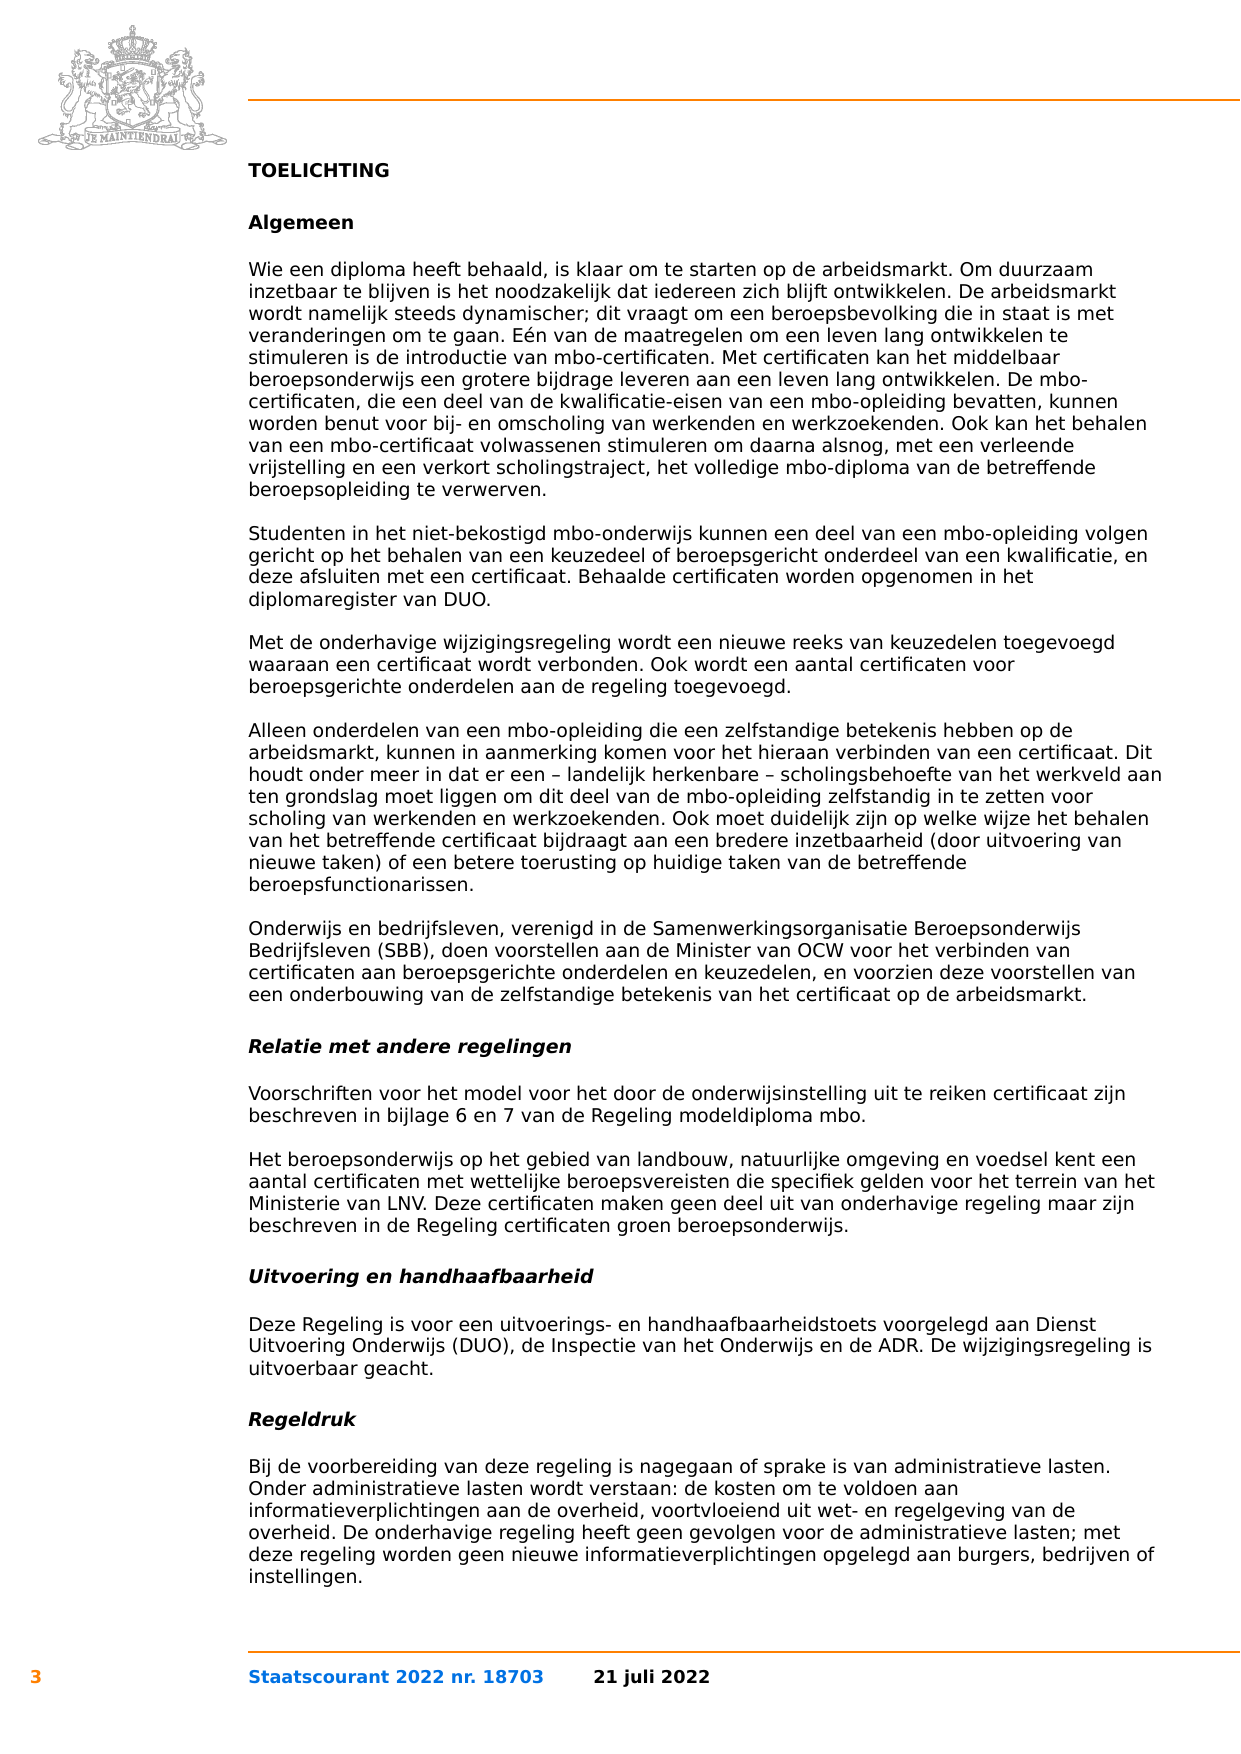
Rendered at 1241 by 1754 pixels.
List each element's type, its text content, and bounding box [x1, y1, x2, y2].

text Wie een diploma heeft behaald, is klaar om te starten op de arbeidsmarkt. Om duurzaam inzetbaar te blijven is het noodzakelijk dat iedereen zich blijft ontwikkelen. De arbeidsmarkt wordt namelijk steeds dynamischer; dit vraagt om een beroepsbevolking die in staat is met veranderingen om te gaan. Eén van de maatregelen om een leven lang ontwikkelen te stimuleren is de introductie van mbo-certificaten. Met certificaten kan het middelbaar beroepsonderwijs een grotere bijdrage leveren aan een leven lang ontwikkelen. De mbo-certificaten, die een deel van de kwalificatie-eisen van een mbo-opleiding bevatten, kunnen worden benut voor bij- en omscholing van werkenden en werkzoekenden. Ook kan het behalen van een mbo-certificaat volwassenen stimuleren om daarna alsnog, met een verleende vrijstelling en een verkort scholingstraject, het volledige mbo-diploma van de betreffende beroepsopleiding te verwerven. [248, 259, 1163, 501]
subtitle Algemeen [248, 212, 1163, 234]
subtitle Relatie met andere regelingen [248, 1036, 1163, 1058]
text Onderwijs en bedrijfsleven, verenigd in de Samenwerkingsorganisatie Beroepsonderwijs Bedrijfsleven (SBB), doen voorstellen aan de Minister van OCW voor het verbinden van certificaten aan beroepsgerichte onderdelen en keuzedelen, en voorzien deze voorstellen van een onderbouwing van de zelfstandige betekenis van het certificaat op de arbeidsmarkt. [248, 918, 1163, 1006]
text Voorschriften voor het model voor het door de onderwijsinstelling uit te reiken certificaat zijn beschreven in bijlage 6 en 7 van de Regeling modeldiploma mbo. [248, 1083, 1163, 1127]
text Deze Regeling is voor een uitvoerings- en handhaafbaarheidstoets voorgelegd aan Dienst Uitvoering Onderwijs (DUO), de Inspectie van het Onderwijs en de ADR. De wijzigingsregeling is uitvoerbaar geacht. [248, 1313, 1163, 1379]
subtitle Regeldruk [248, 1409, 1163, 1431]
subtitle TOELICHTING [248, 160, 1163, 182]
text Studenten in het niet-bekostigd mbo-onderwijs kunnen een deel van een mbo-opleiding volgen gericht op het behalen van een keuzedeel of beroepsgericht onderdeel van een kwalificatie, en deze afsluiten met een certificaat. Behaalde certificaten worden opgenomen in het diplomaregister van DUO. [248, 522, 1163, 610]
subtitle Uitvoering en handhaafbaarheid [248, 1266, 1163, 1288]
text Het beroepsonderwijs op het gebied van landbouw, natuurlijke omgeving en voedsel kent een aantal certificaten met wettelijke beroepsvereisten die specifiek gelden voor het terrein van het Ministerie van LNV. Deze certificaten maken geen deel uit van onderhavige regeling maar zijn beschreven in de Regeling certificaten groen beroepsonderwijs. [248, 1148, 1163, 1236]
text Bij de voorbereiding van deze regeling is nagegaan of sprake is van administratieve lasten. Onder administratieve lasten wordt verstaan: de kosten om te voldoen aan informatieverplichtingen aan de overheid, voortvloeiend uit wet- en regelgeving van de overheid. De onderhavige regeling heeft geen gevolgen voor de administratieve lasten; met deze regeling worden geen nieuwe informatieverplichtingen opgelegd aan burgers, bedrijven of instellingen. [248, 1456, 1163, 1588]
text Alleen onderdelen van een mbo-opleiding die een zelfstandige betekenis hebben op de arbeidsmarkt, kunnen in aanmerking komen voor het hieraan verbinden van een certificaat. Dit houdt onder meer in dat er een – landelijk herkenbare – scholingsbehoefte van het werkveld aan ten grondslag moet liggen om dit deel van de mbo-opleiding zelfstandig in te zetten voor scholing van werkenden en werkzoekenden. Ook moet duidelijk zijn op welke wijze het behalen van het betreffende certificaat bijdraagt aan een bredere inzetbaarheid (door uitvoering van nieuwe taken) of een betere toerusting op huidige taken van de betreffende beroepsfunctionarissen. [248, 720, 1163, 896]
picture [38, 25, 227, 150]
text Met de onderhavige wijzigingsregeling wordt een nieuwe reeks van keuzedelen toegevoegd waaraan een certificaat wordt verbonden. Ook wordt een aantal certificaten voor beroepsgerichte onderdelen aan de regeling toegevoegd. [248, 632, 1163, 698]
